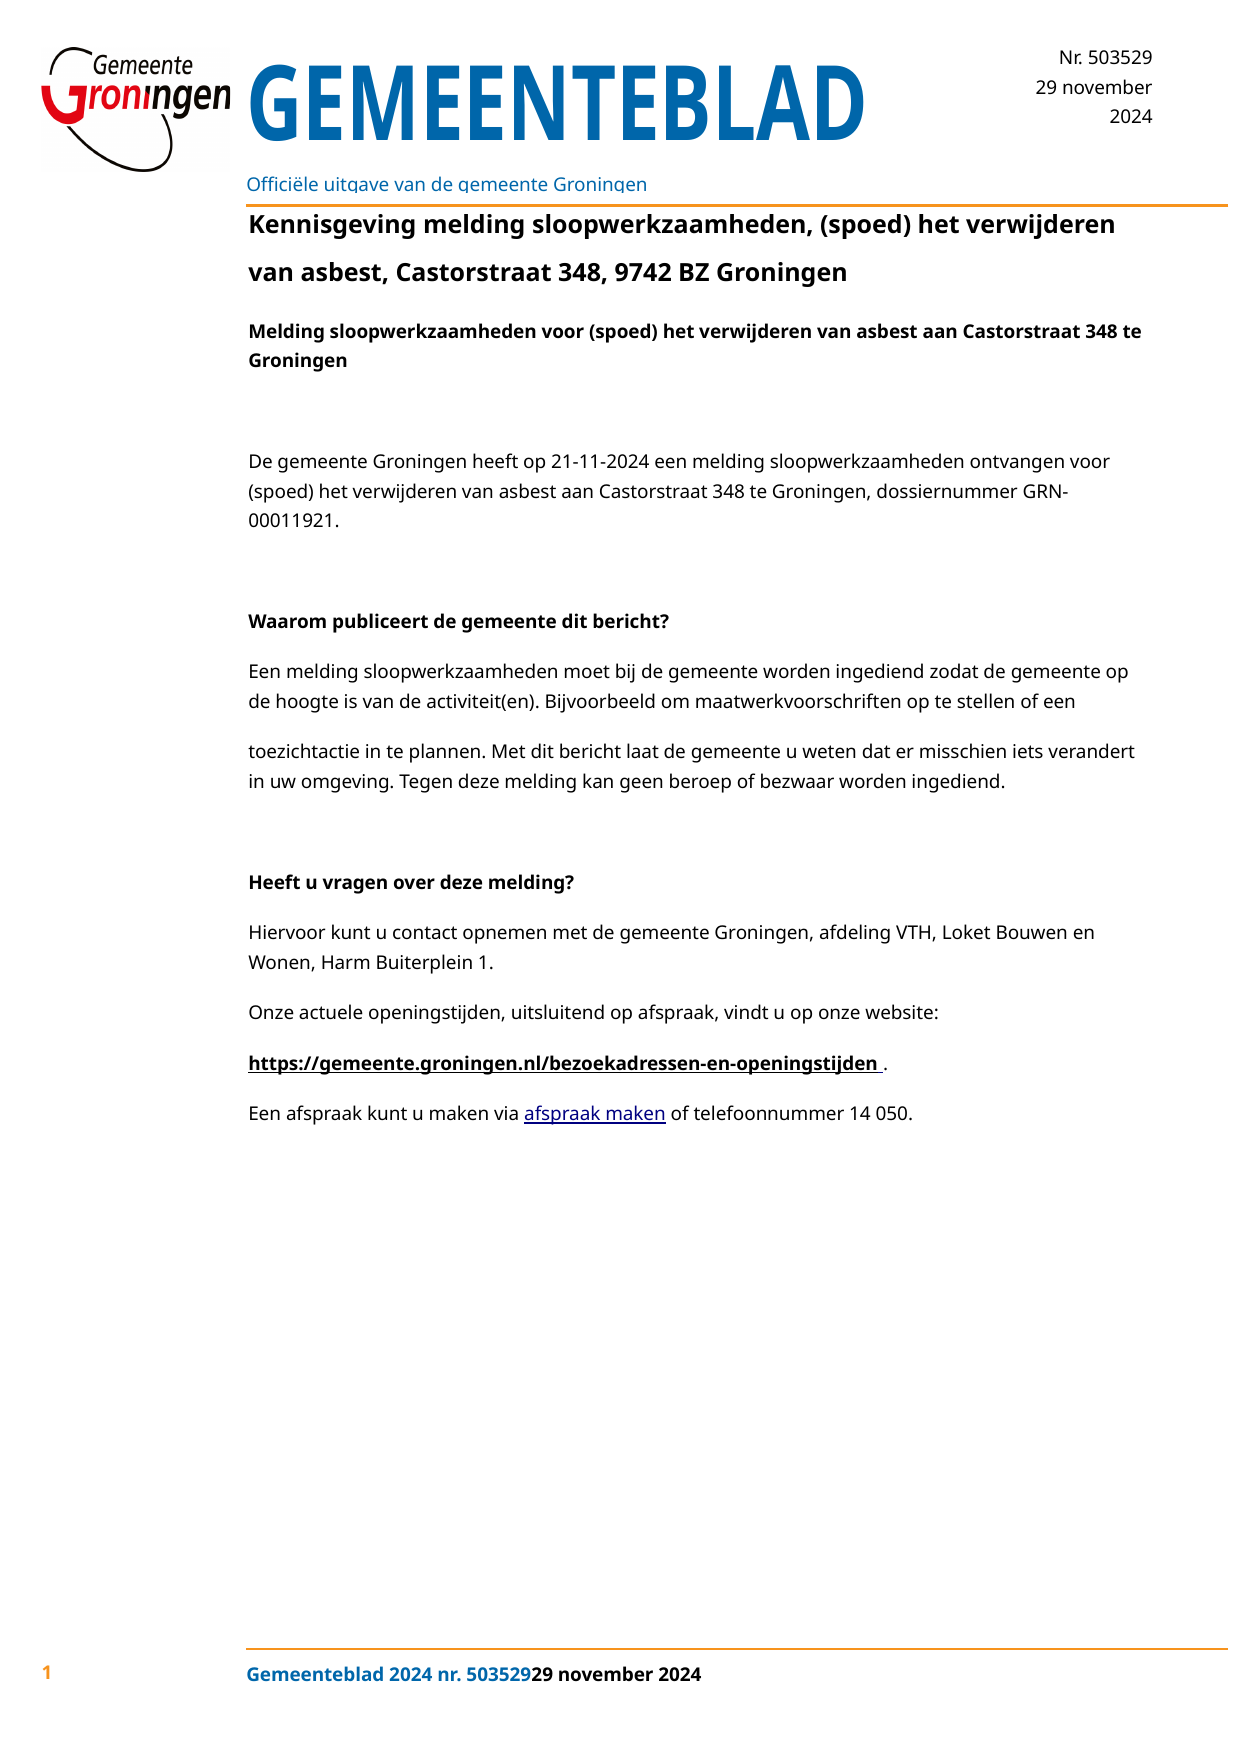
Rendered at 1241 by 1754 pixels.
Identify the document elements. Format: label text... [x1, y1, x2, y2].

text Heeft u vragen over deze melding? [248, 869, 1152, 895]
text Een afspraak kunt u maken via afspraak maken of telefoonnummer 14 050. [248, 1100, 1152, 1126]
text De gemeente Groningen heeft op 21-11-2024 een melding sloopwerkzaamheden ontvangen voor (spoed) het verwijderen van asbest aan Castorstraat 348 te Groningen, dossiernummer GRN-00011921. [248, 448, 1152, 533]
text Onze actuele openingstijden, uitsluitend op afspraak, vindt u op onze website: [248, 999, 1152, 1025]
text Waarom publiceert de gemeente dit bericht? [248, 608, 1152, 634]
text Kennisgeving melding sloopwerkzaamheden, (spoed) het verwijderen van asbest, Castorstraat 348, 9742 BZ Groningen [248, 207, 1152, 288]
text Hiervoor kunt u contact opnemen met de gemeente Groningen, afdeling VTH, Loket Bouwen en Wonen, Harm Buiterplein 1. [248, 919, 1152, 975]
text toezichtactie in te plannen. Met dit bericht laat de gemeente u weten dat er misschien iets verandert in uw omgeving. Tegen deze melding kan geen beroep of bezwaar worden ingediend. [248, 739, 1152, 794]
text Melding sloopwerkzaamheden voor (spoed) het verwijderen van asbest aan Castorstraat 348 te Groningen [248, 318, 1152, 373]
picture [41, 47, 231, 172]
text Een melding sloopwerkzaamheden moet bij de gemeente worden ingediend zodat de gemeente op de hoogte is van de activiteit(en). Bijvoorbeeld om maatwerkvoorschriften op te stellen of een [248, 659, 1152, 714]
text https://gemeente.groningen.nl/bezoekadressen-en-openingstijden . [248, 1050, 1152, 1076]
